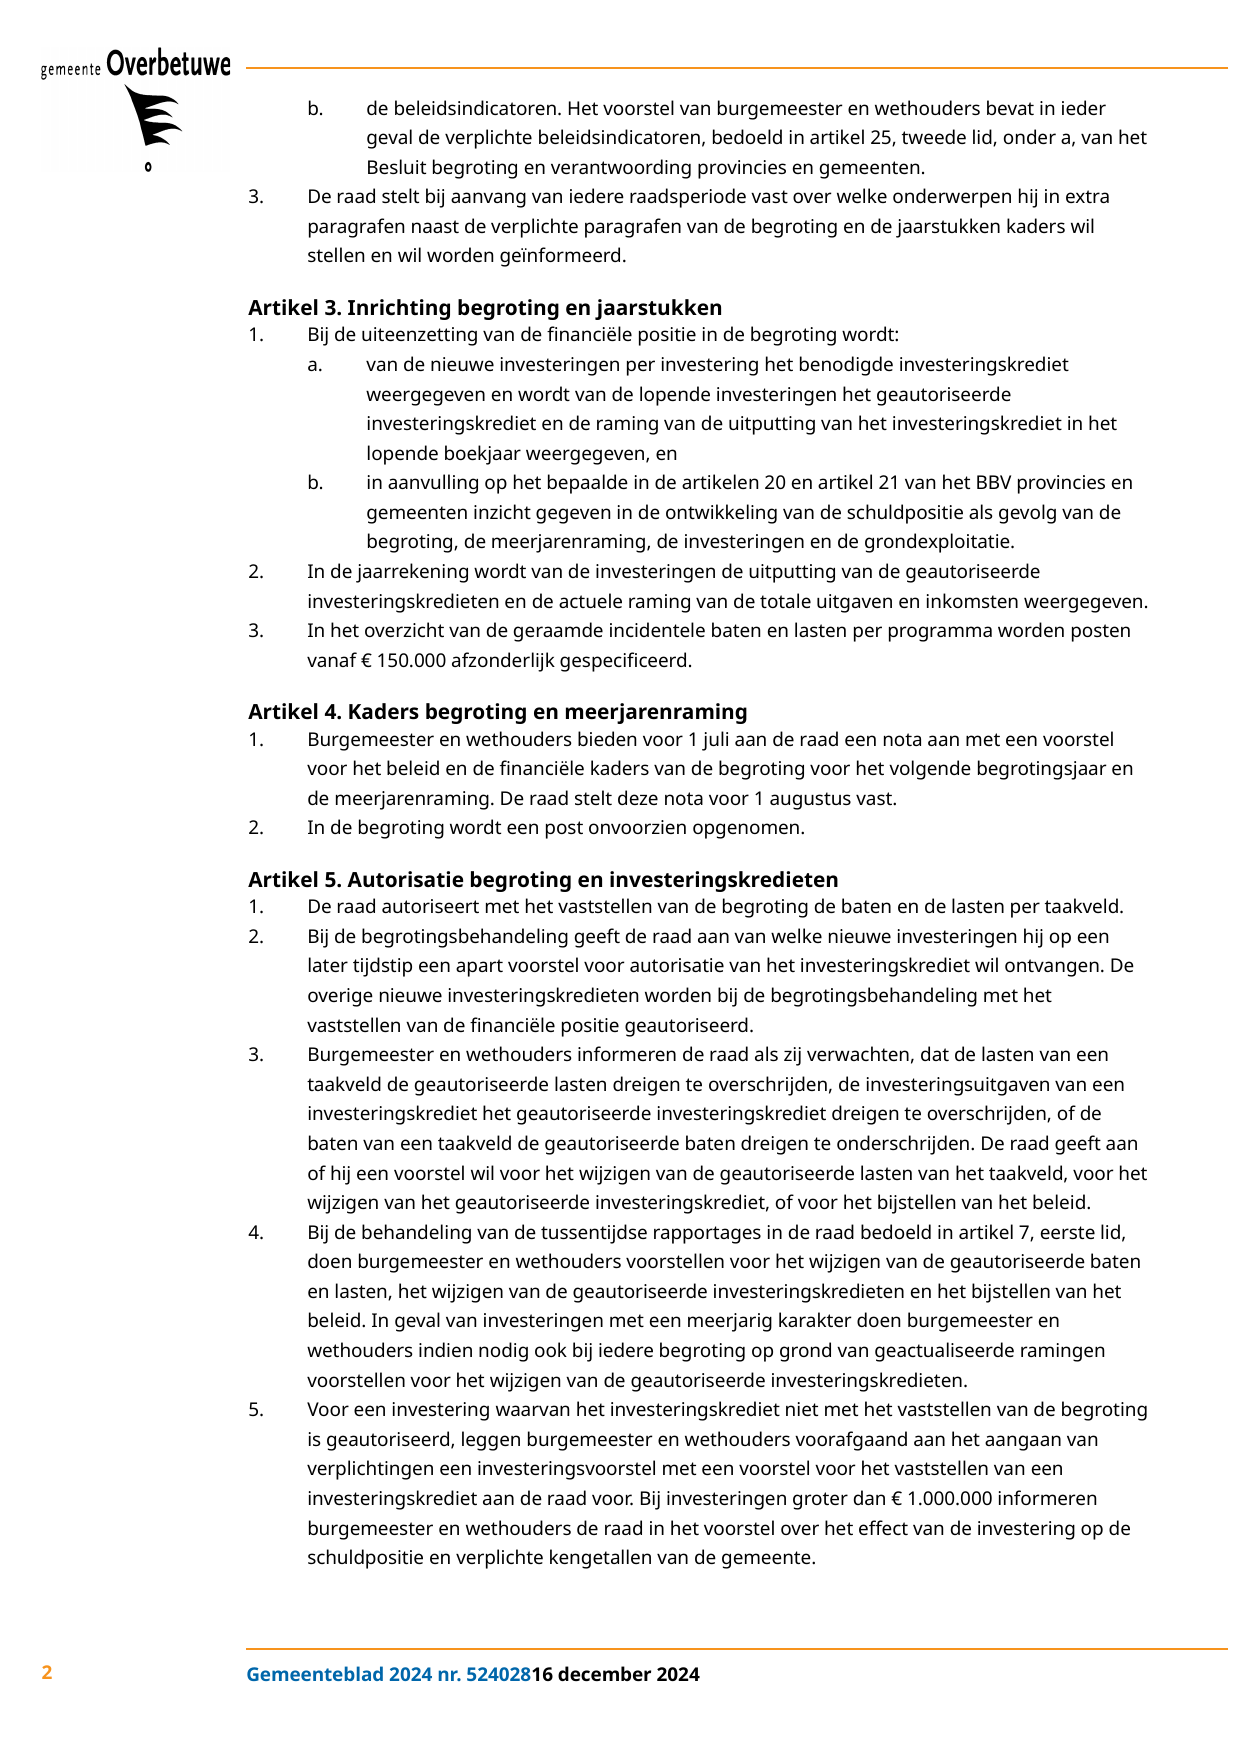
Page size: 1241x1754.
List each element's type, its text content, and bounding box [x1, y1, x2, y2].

list De raad autoriseert met het vaststellen van de begroting de baten en de lasten per taakveld. [248, 893, 1152, 919]
text Artikel 3. Inrichting begroting en jaarstukken [248, 293, 1152, 322]
list Voor een investering waarvan het investeringskrediet niet met het vaststellen van de begroting is geautoriseerd, leggen burgemeester en wethouders voorafgaand aan het aangaan van verplichtingen een investeringsvoorstel met een voorstel voor het vaststellen van een investeringskrediet aan de raad voor. Bij investeringen groter dan € 1.000.000 informeren burgemeester en wethouders de raad in het voorstel over het effect van de investering op de schuldpositie en verplichte kengetallen van de gemeente. [248, 1396, 1152, 1570]
list van de nieuwe investeringen per investering het benodigde investeringskrediet weergegeven en wordt van de lopende investeringen het geautoriseerde investeringskrediet en de raming van de uitputting van het investeringskrediet in het lopende boekjaar weergegeven, en [307, 351, 1152, 466]
list Bij de begrotingsbehandeling geeft de raad aan van welke nieuwe investeringen hij op een later tijdstip een apart voorstel voor autorisatie van het investeringskrediet wil ontvangen. De overige nieuwe investeringskredieten worden bij de begrotingsbehandeling met het vaststellen van de financiële positie geautoriseerd. [248, 923, 1152, 1037]
list Bij de uiteenzetting van de financiële positie in de begroting wordt: [248, 322, 1152, 347]
list in aanvulling op het bepaalde in de artikelen 20 en artikel 21 van het BBV provincies en gemeenten inzicht gegeven in de ontwikkeling van de schuldpositie als gevolg van de begroting, de meerjarenraming, de investeringen en de grondexploitatie. [307, 469, 1152, 554]
list In de jaarrekening wordt van de investeringen de uitputting van de geautoriseerde investeringskredieten en de actuele raming van de totale uitgaven en inkomsten weergegeven. [248, 558, 1152, 613]
list de beleidsindicatoren. Het voorstel van burgemeester en wethouders bevat in ieder geval de verplichte beleidsindicatoren, bedoeld in artikel 25, tweede lid, onder a, van het Besluit begroting en verantwoording provincies en gemeenten. [307, 95, 1152, 180]
list Burgemeester en wethouders informeren de raad als zij verwachten, dat de lasten van een taakveld de geautoriseerde lasten dreigen te overschrijden, de investeringsuitgaven van een investeringskrediet het geautoriseerde investeringskrediet dreigen te overschrijden, of de baten van een taakveld de geautoriseerde baten dreigen te onderschrijden. De raad geeft aan of hij een voorstel wil voor het wijzigen van de geautoriseerde lasten van het taakveld, voor het wijzigen van het geautoriseerde investeringskrediet, of voor het bijstellen van het beleid. [248, 1041, 1152, 1215]
list De raad stelt bij aanvang van iedere raadsperiode vast over welke onderwerpen hij in extra paragrafen naast de verplichte paragrafen van de begroting en de jaarstukken kaders wil stellen en wil worden geïnformeerd. [248, 183, 1152, 268]
list Bij de behandeling van de tussentijdse rapportages in de raad bedoeld in artikel 7, eerste lid, doen burgemeester en wethouders voorstellen voor het wijzigen van de geautoriseerde baten en lasten, het wijzigen van de geautoriseerde investeringskredieten en het bijstellen van het beleid. In geval van investeringen met een meerjarig karakter doen burgemeester en wethouders indien nodig ook bij iedere begroting op grond van geactualiseerde ramingen voorstellen voor het wijzigen van de geautoriseerde investeringskredieten. [248, 1219, 1152, 1392]
text Artikel 4. Kaders begroting en meerjarenraming [248, 697, 1152, 726]
list Burgemeester en wethouders bieden voor 1 juli aan de raad een nota aan met een voorstel voor het beleid en de financiële kaders van de begroting voor het volgende begrotingsjaar en de meerjarenraming. De raad stelt deze nota voor 1 augustus vast. [248, 726, 1152, 811]
picture [41, 47, 231, 172]
list In de begroting wordt een post onvoorzien opgenomen. [248, 814, 1152, 840]
list In het overzicht van de geraamde incidentele baten en lasten per programma worden posten vanaf € 150.000 afzonderlijk gespecificeerd. [248, 617, 1152, 673]
text Artikel 5. Autorisatie begroting en investeringskredieten [248, 865, 1152, 893]
